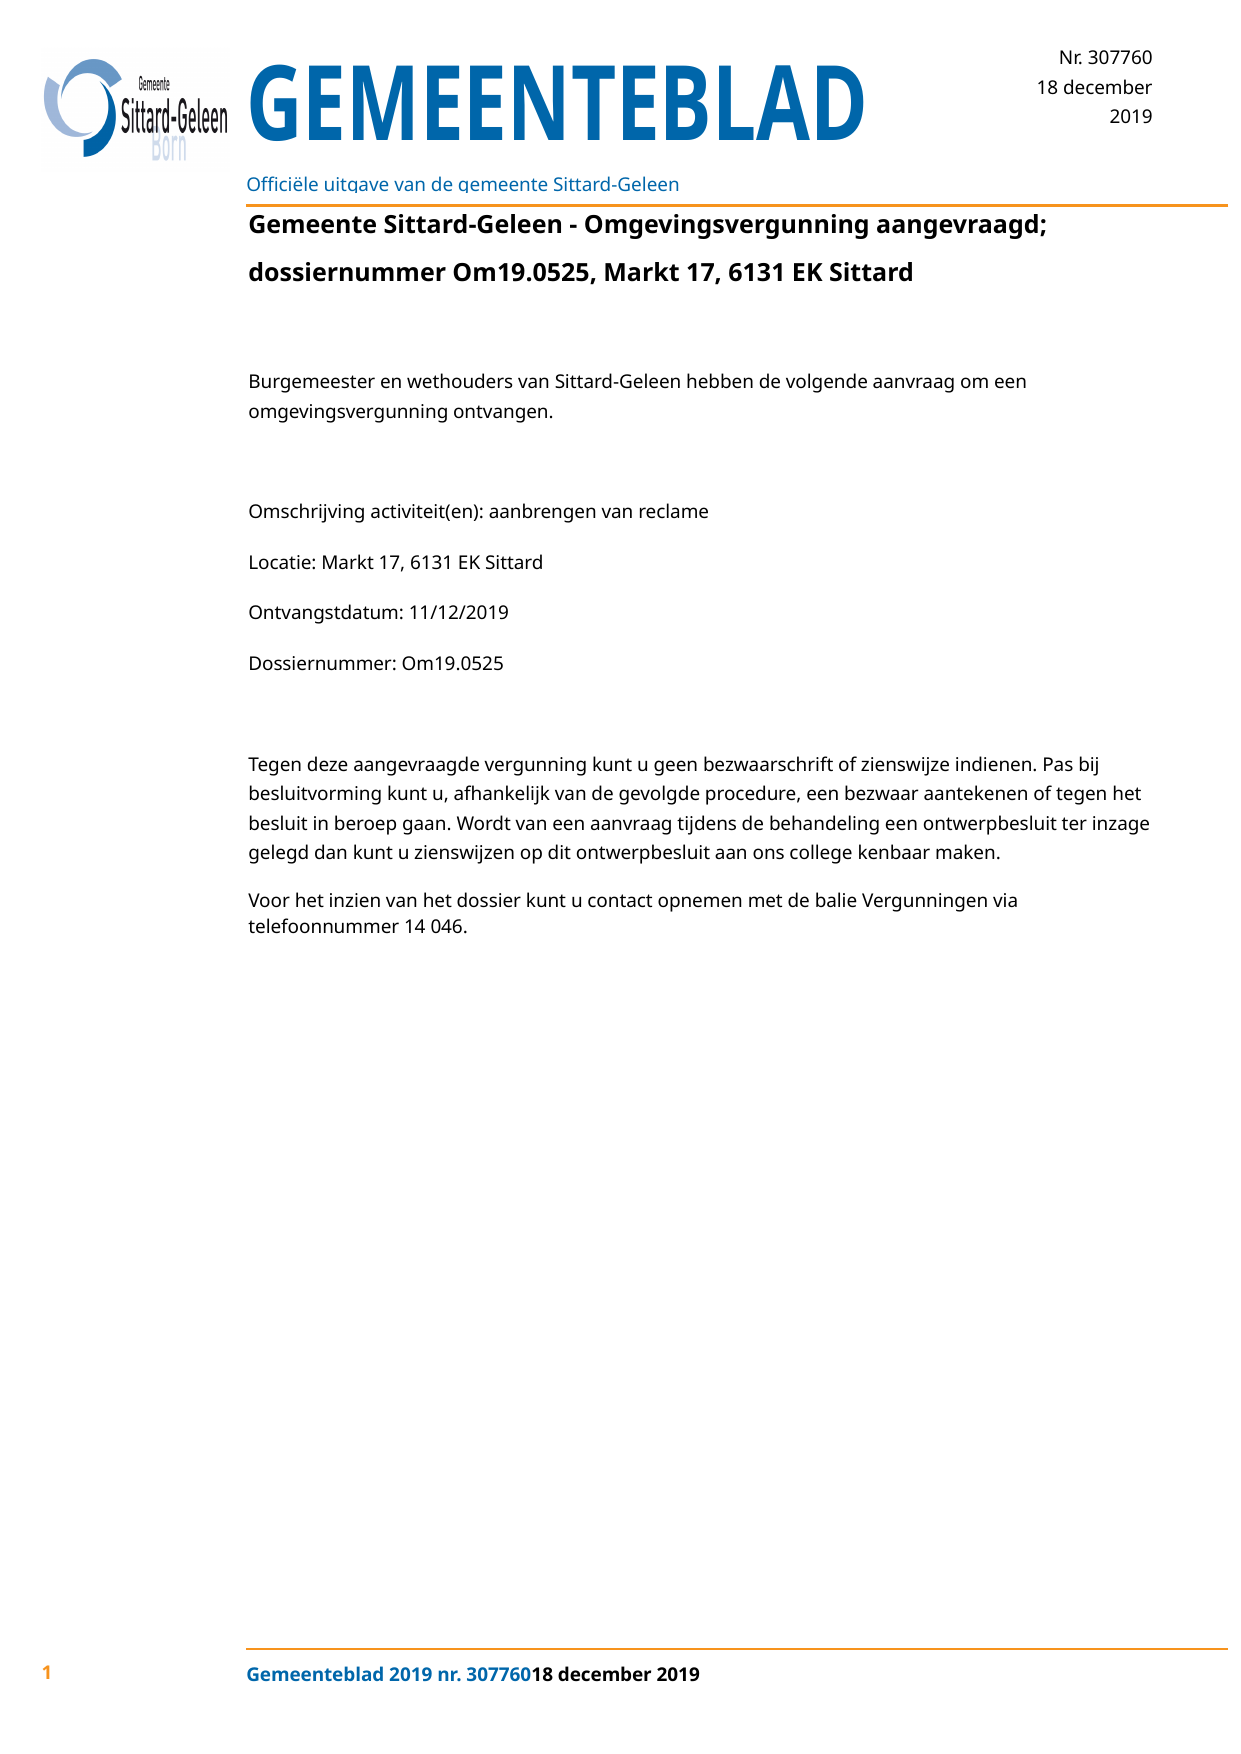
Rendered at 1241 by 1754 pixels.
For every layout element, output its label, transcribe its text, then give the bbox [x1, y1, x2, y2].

text Burgemeester en wethouders van Sittard-Geleen hebben de volgende aanvraag om een omgevingsvergunning ontvangen. [248, 368, 1152, 424]
picture [41, 47, 231, 172]
text Voor het inzien van het dossier kunt u contact opnemen met de balie Vergunningen via telefoonnummer 14 046. [248, 887, 1152, 939]
text Gemeente Sittard-Geleen - Omgevingsvergunning aangevraagd; dossiernummer Om19.0525, Markt 17, 6131 EK Sittard [248, 207, 1152, 288]
text Dossiernummer: Om19.0525 [248, 650, 1152, 676]
text Tegen deze aangevraagde vergunning kunt u geen bezwaarschrift of zienswijze indienen. Pas bij besluitvorming kunt u, afhankelijk van de gevolgde procedure, een bezwaar aantekenen of tegen het besluit in beroep gaan. Wordt van een aanvraag tijdens de behandeling een ontwerpbesluit ter inzage gelegd dan kunt u zienswijzen op dit ontwerpbesluit aan ons college kenbaar maken. [248, 751, 1152, 865]
text Locatie: Markt 17, 6131 EK Sittard [248, 549, 1152, 575]
text Omschrijving activiteit(en): aanbrengen van reclame [248, 499, 1152, 524]
text Ontvangstdatum: 11/12/2019 [248, 599, 1152, 625]
